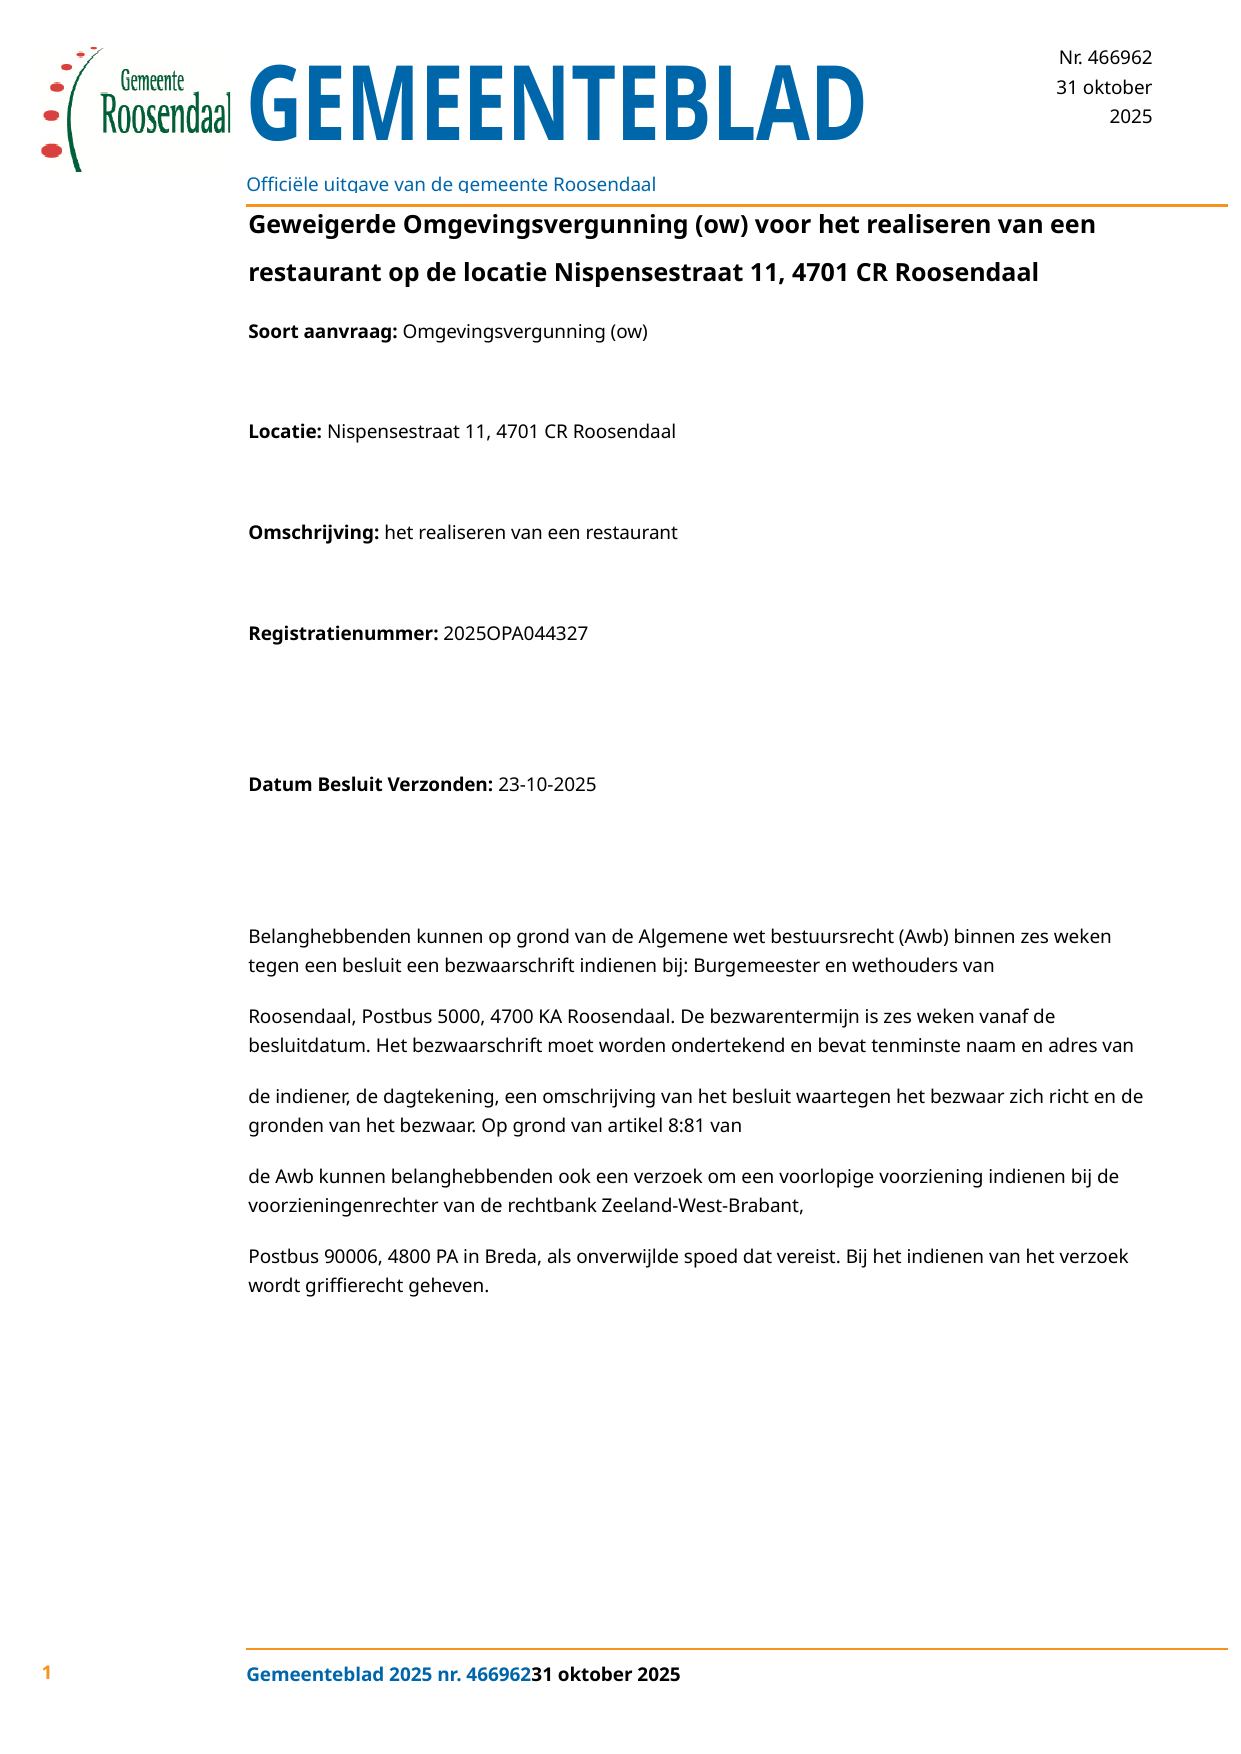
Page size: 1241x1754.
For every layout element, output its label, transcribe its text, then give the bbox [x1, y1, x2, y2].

text Soort aanvraag: Omgevingsvergunning (ow) [248, 318, 1152, 344]
text Registratienummer: 2025OPA044327 [248, 620, 1152, 646]
text Postbus 90006, 4800 PA in Breda, als onverwijlde spoed dat vereist. Bij het indienen van het verzoek wordt griffierecht geheven. [248, 1243, 1152, 1298]
text Omschrijving: het realiseren van een restaurant [248, 519, 1152, 545]
text Datum Besluit Verzonden: 23-10-2025 [248, 772, 1152, 797]
text de indiener, de dagtekening, een omschrijving van het besluit waartegen het bezwaar zich richt en de gronden van het bezwaar. Op grond van artikel 8:81 van [248, 1083, 1152, 1138]
picture [41, 47, 231, 172]
text Roosendaal, Postbus 5000, 4700 KA Roosendaal. De bezwarentermijn is zes weken vanaf de besluitdatum. Het bezwaarschrift moet worden ondertekend en bevat tenminste naam en adres van [248, 1003, 1152, 1058]
text Geweigerde Omgevingsvergunning (ow) voor het realiseren van een restaurant op de locatie Nispensestraat 11, 4701 CR Roosendaal [248, 207, 1152, 288]
text Locatie: Nispensestraat 11, 4701 CR Roosendaal [248, 419, 1152, 444]
text Belanghebbenden kunnen op grond van de Algemene wet bestuursrecht (Awb) binnen zes weken tegen een besluit een bezwaarschrift indienen bij: Burgemeester en wethouders van [248, 923, 1152, 978]
text de Awb kunnen belanghebbenden ook een verzoek om een voorlopige voorziening indienen bij de voorzieningenrechter van de rechtbank Zeeland-West-Brabant, [248, 1163, 1152, 1218]
